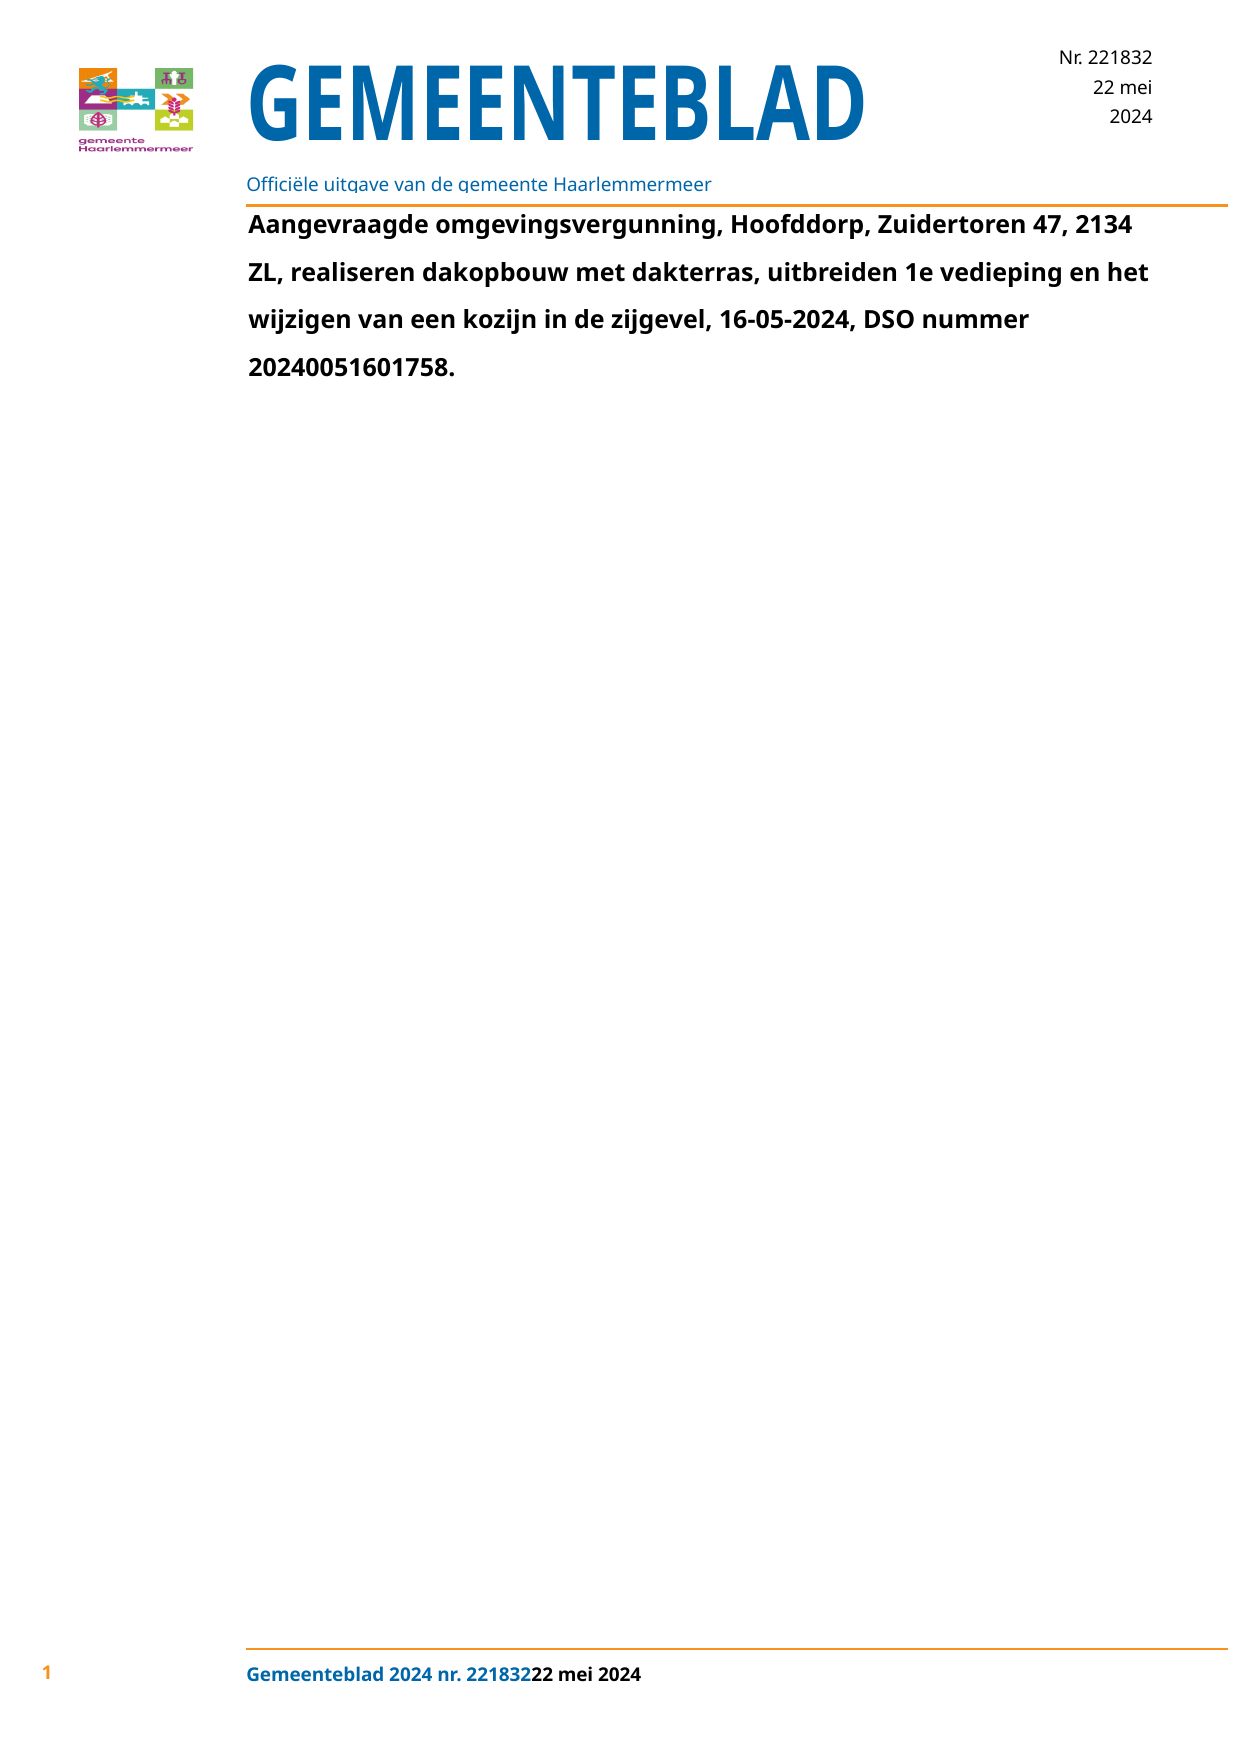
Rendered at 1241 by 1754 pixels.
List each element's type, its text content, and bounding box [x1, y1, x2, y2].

picture [41, 47, 231, 172]
text Aangevraagde omgevingsvergunning, Hoofddorp, Zuidertoren 47, 2134 ZL, realiseren dakopbouw met dakterras, uitbreiden 1e vedieping en het wijzigen van een kozijn in de zijgevel, 16-05-2024, DSO nummer 20240051601758. [248, 207, 1152, 384]
